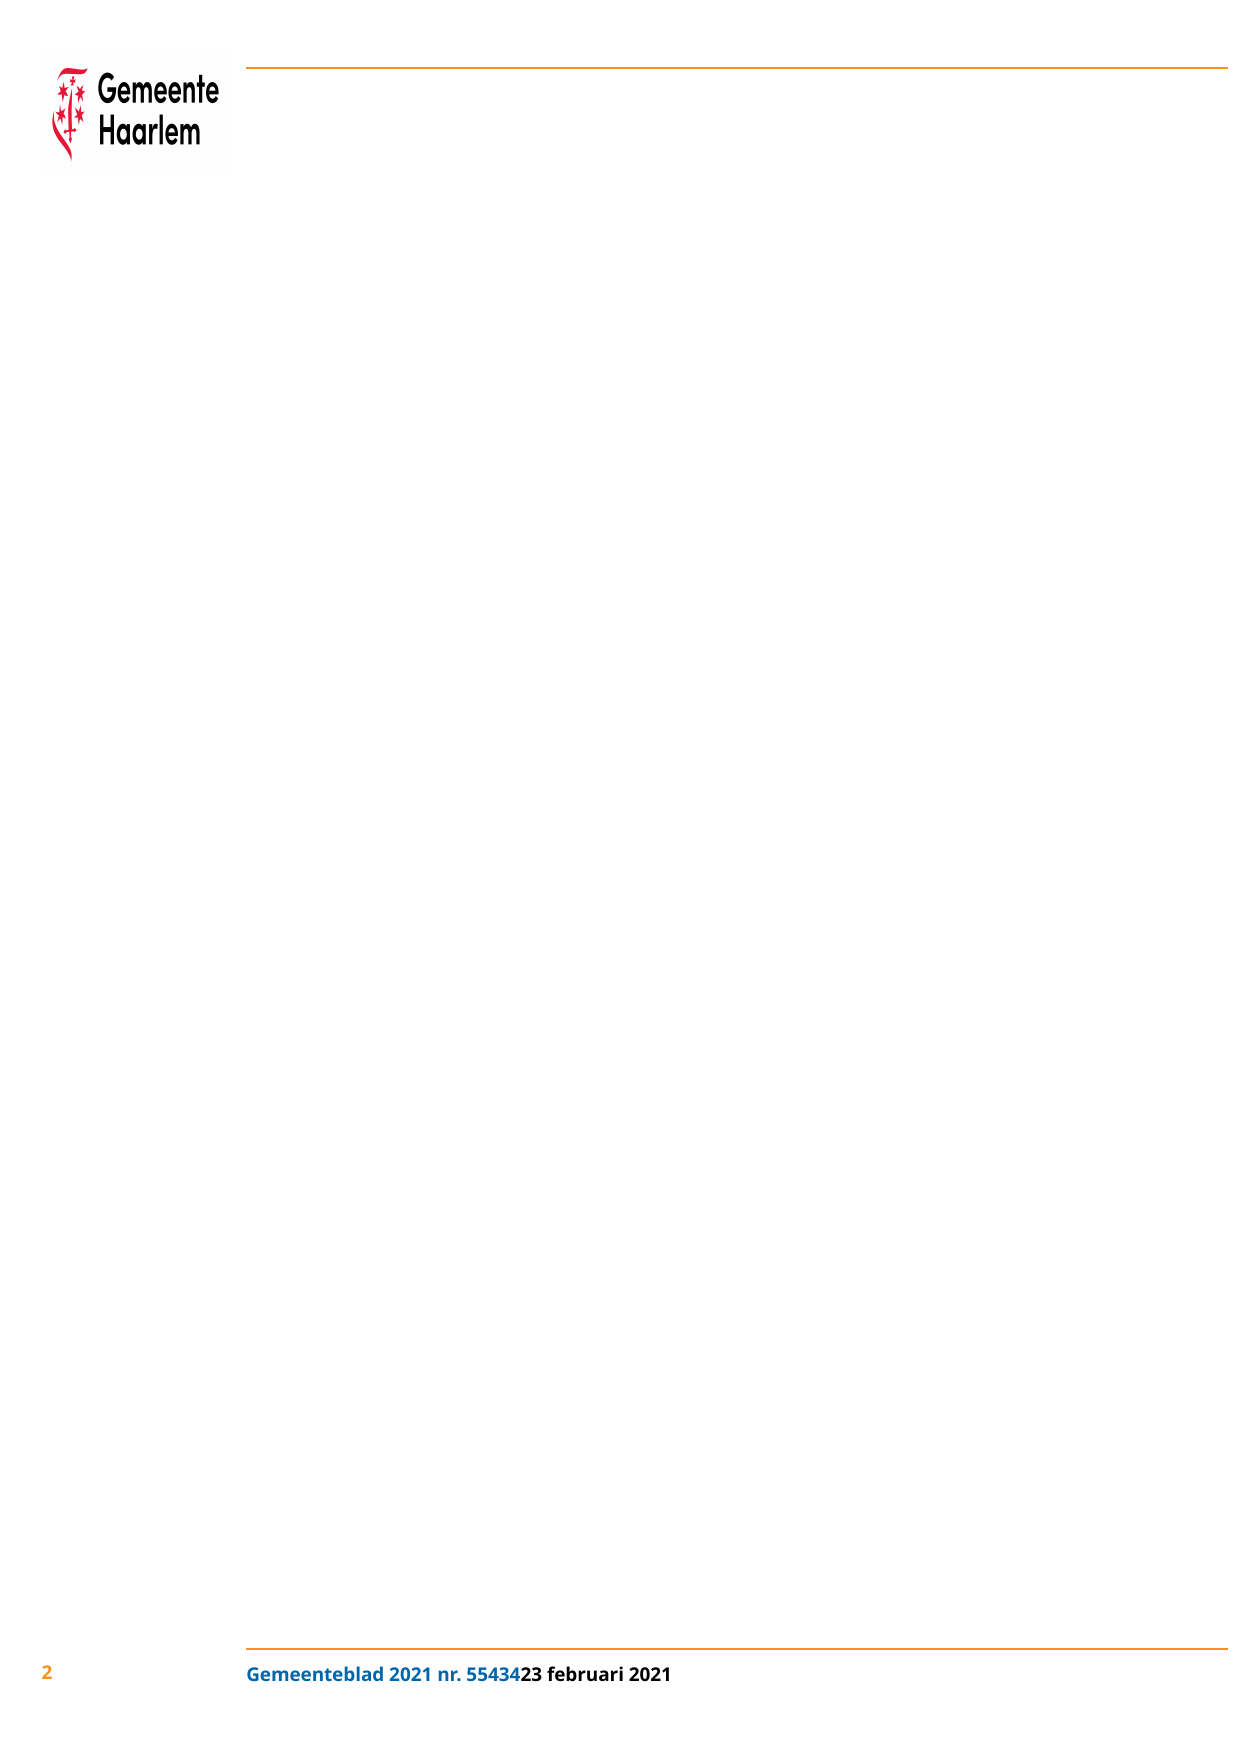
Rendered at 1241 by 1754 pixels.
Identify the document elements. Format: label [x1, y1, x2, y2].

picture [41, 47, 231, 172]
